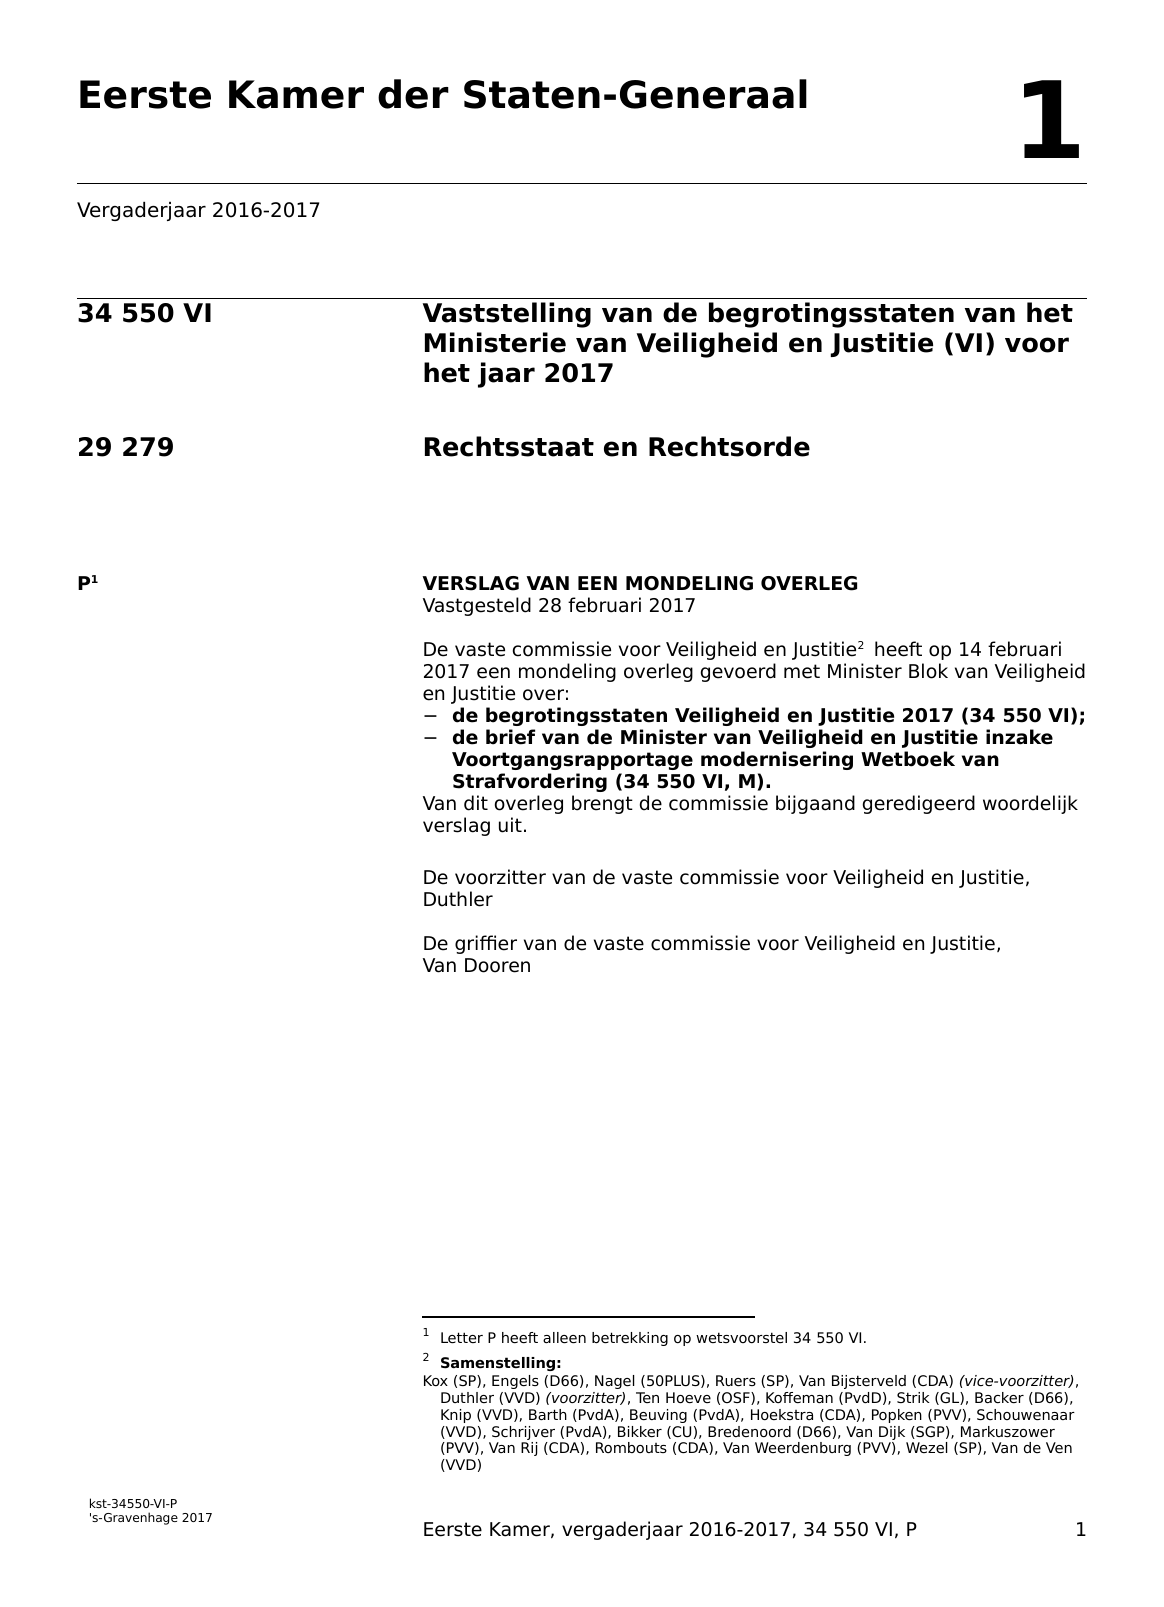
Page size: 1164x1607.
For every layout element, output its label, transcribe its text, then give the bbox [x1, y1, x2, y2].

subtitle 34 550 VI Vaststelling van de begrotingsstaten van het Ministerie van Veiligheid en Justitie (VI) voor het jaar 2017 [77, 299, 1087, 388]
text − de begrotingsstaten Veiligheid en Justitie 2017 (34 550 VI); [422, 705, 1087, 727]
text De vaste commissie voor Veiligheid en Justitie heeft op 14 februari 2017 een mondeling overleg gevoerd met Minister Blok van Veiligheid en Justitie over: [422, 639, 1087, 705]
text Vastgesteld 28 februari 2017 [422, 595, 1087, 617]
text 's-Gravenhage 2017 [88, 1511, 323, 1525]
table_header 1 [886, 59, 1087, 183]
subtitle 29 279 Rechtsstaat en Rechtsorde [77, 432, 1087, 462]
table_cell Vergaderjaar 2016-2017 [77, 184, 1087, 298]
text Letter P heeft alleen betrekking op wetsvoorstel 34 550 VI. [422, 1326, 1087, 1348]
text kst-34550-VI-P [88, 1497, 323, 1511]
text − de brief van de Minister van Veiligheid en Justitie inzake Voortgangsrapportage modernisering Wetboek van Strafvordering (34 550 VI, M). [422, 727, 1087, 793]
text Van dit overleg brengt de commissie bijgaand geredigeerd woordelijk verslag uit. [422, 793, 1087, 837]
text De voorzitter van de vaste commissie voor Veiligheid en Justitie, Duthler [422, 867, 1087, 911]
table_header Eerste Kamer der Staten-Generaal [77, 59, 886, 183]
text Samenstelling: [422, 1351, 1087, 1373]
text De griffier van de vaste commissie voor Veiligheid en Justitie, Van Dooren [422, 933, 1087, 977]
subtitle P VERSLAG VAN EEN MONDELING OVERLEG [77, 573, 1087, 595]
text Kox (SP), Engels (D66), Nagel (50PLUS), Ruers (SP), Van Bijsterveld (CDA) (vice-voorzitter), Duthler (VVD) (voorzitter), Ten Hoeve (OSF), Koffeman (PvdD), Strik (GL), Backer (D66), Knip (VVD), Barth (PvdA), Beuving (PvdA), Hoekstra (CDA), Popken (PVV), Schouwenaar (VVD), Schrijver (PvdA), Bikker (CU), Bredenoord (D66), Van Dijk (SGP), Markuszower (PVV), Van Rij (CDA), Rombouts (CDA), Van Weerdenburg (PVV), Wezel (SP), Van de Ven (VVD) [422, 1373, 1087, 1474]
